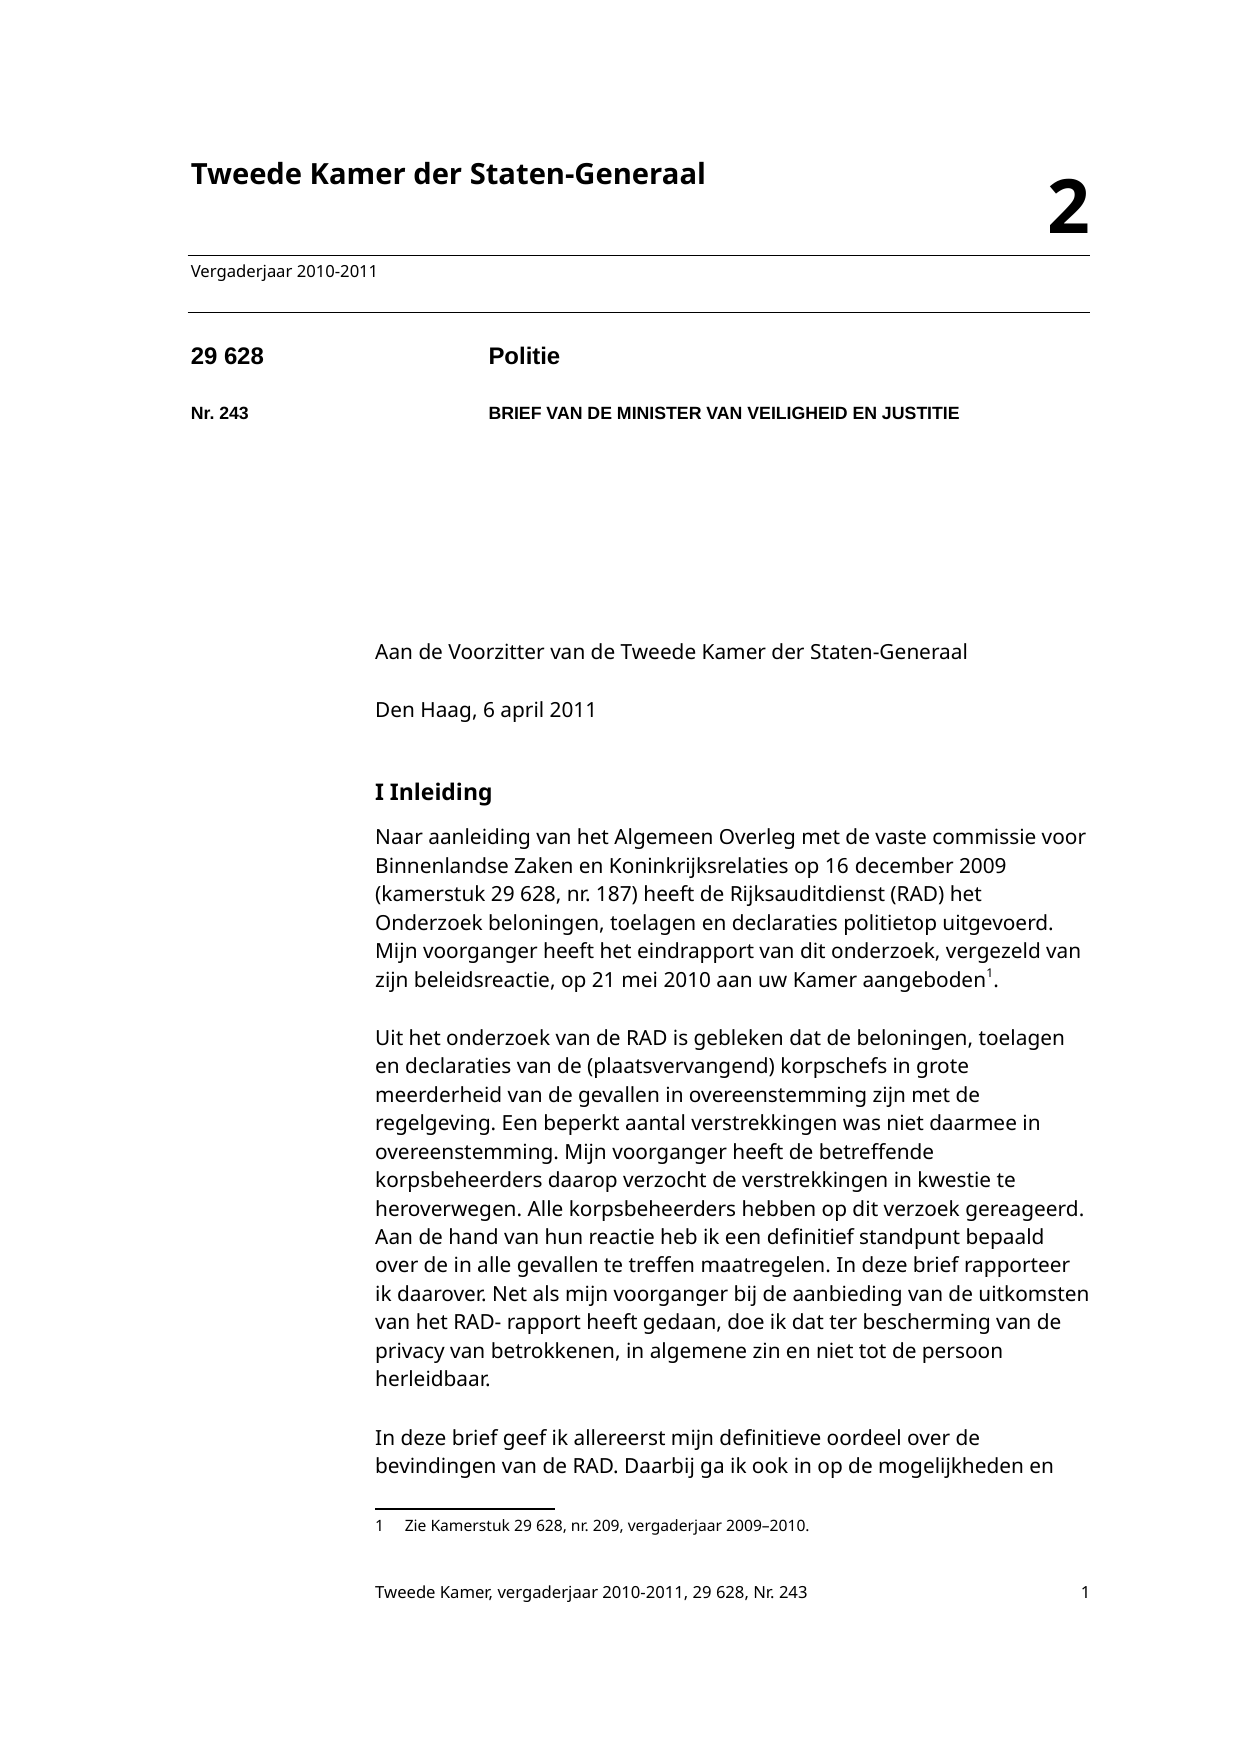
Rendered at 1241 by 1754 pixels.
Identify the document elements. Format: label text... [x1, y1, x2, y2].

table_cell Nr. 243 [188, 399, 485, 518]
table_cell Vergaderjaar 2010-2011 [188, 256, 485, 312]
table_cell BRIEF VAN DE MINISTER VAN VEILIGHEID EN JUSTITIE [485, 399, 1090, 518]
text In deze brief geef ik allereerst mijn definitieve oordeel over de bevindingen van de RAD. Daarbij ga ik ook in op de mogelijkheden en [375, 1423, 1090, 1480]
text Den Haag, 6 april 2011 [375, 695, 1090, 724]
table_cell Politie [485, 339, 1090, 399]
table_cell [485, 313, 1090, 339]
table_cell [485, 256, 1090, 312]
table_cell [188, 313, 485, 339]
table_header Tweede Kamer der Staten-Generaal [188, 150, 909, 255]
text Naar aanleiding van het Algemeen Overleg met de vaste commissie voor Binnenlandse Zaken en Koninkrijksrelaties op 16 december 2009 (kamerstuk 29 628, nr. 187) heeft de Rijksauditdienst (RAD) het Onderzoek beloningen, toelagen en declaraties politietop uitgevoerd. Mijn voorganger heeft het eindrapport van dit onderzoek, vergezeld van zijn beleidsreactie, op 21 mei 2010 aan uw Kamer aangeboden. [375, 822, 1090, 993]
subtitle I Inleiding [375, 776, 1090, 807]
table_header 2 [910, 150, 1090, 255]
text Zie Kamerstuk 29 628, nr. 209, vergaderjaar 2009–2010. [375, 1508, 1090, 1536]
text Uit het onderzoek van de RAD is gebleken dat de beloningen, toelagen en declaraties van de (plaatsvervangend) korpschefs in grote meerderheid van de gevallen in overeenstemming zijn met de regelgeving. Een beperkt aantal verstrekkingen was niet daarmee in overeenstemming. Mijn voorganger heeft de betreffende korpsbeheerders daarop verzocht de verstrekkingen in kwestie te heroverwegen. Alle korpsbeheerders hebben op dit verzoek gereageerd. Aan de hand van hun reactie heb ik een definitief standpunt bepaald over de in alle gevallen te treffen maatregelen. In deze brief rapporteer ik daarover. Net als mijn voorganger bij de aanbieding van de uitkomsten van het RAD- rapport heeft gedaan, doe ik dat ter bescherming van de privacy van betrokkenen, in algemene zin en niet tot de persoon herleidbaar. [375, 1023, 1090, 1393]
table_cell 29 628 [188, 339, 485, 399]
text Aan de Voorzitter van de Tweede Kamer der Staten-Generaal [375, 637, 1090, 665]
